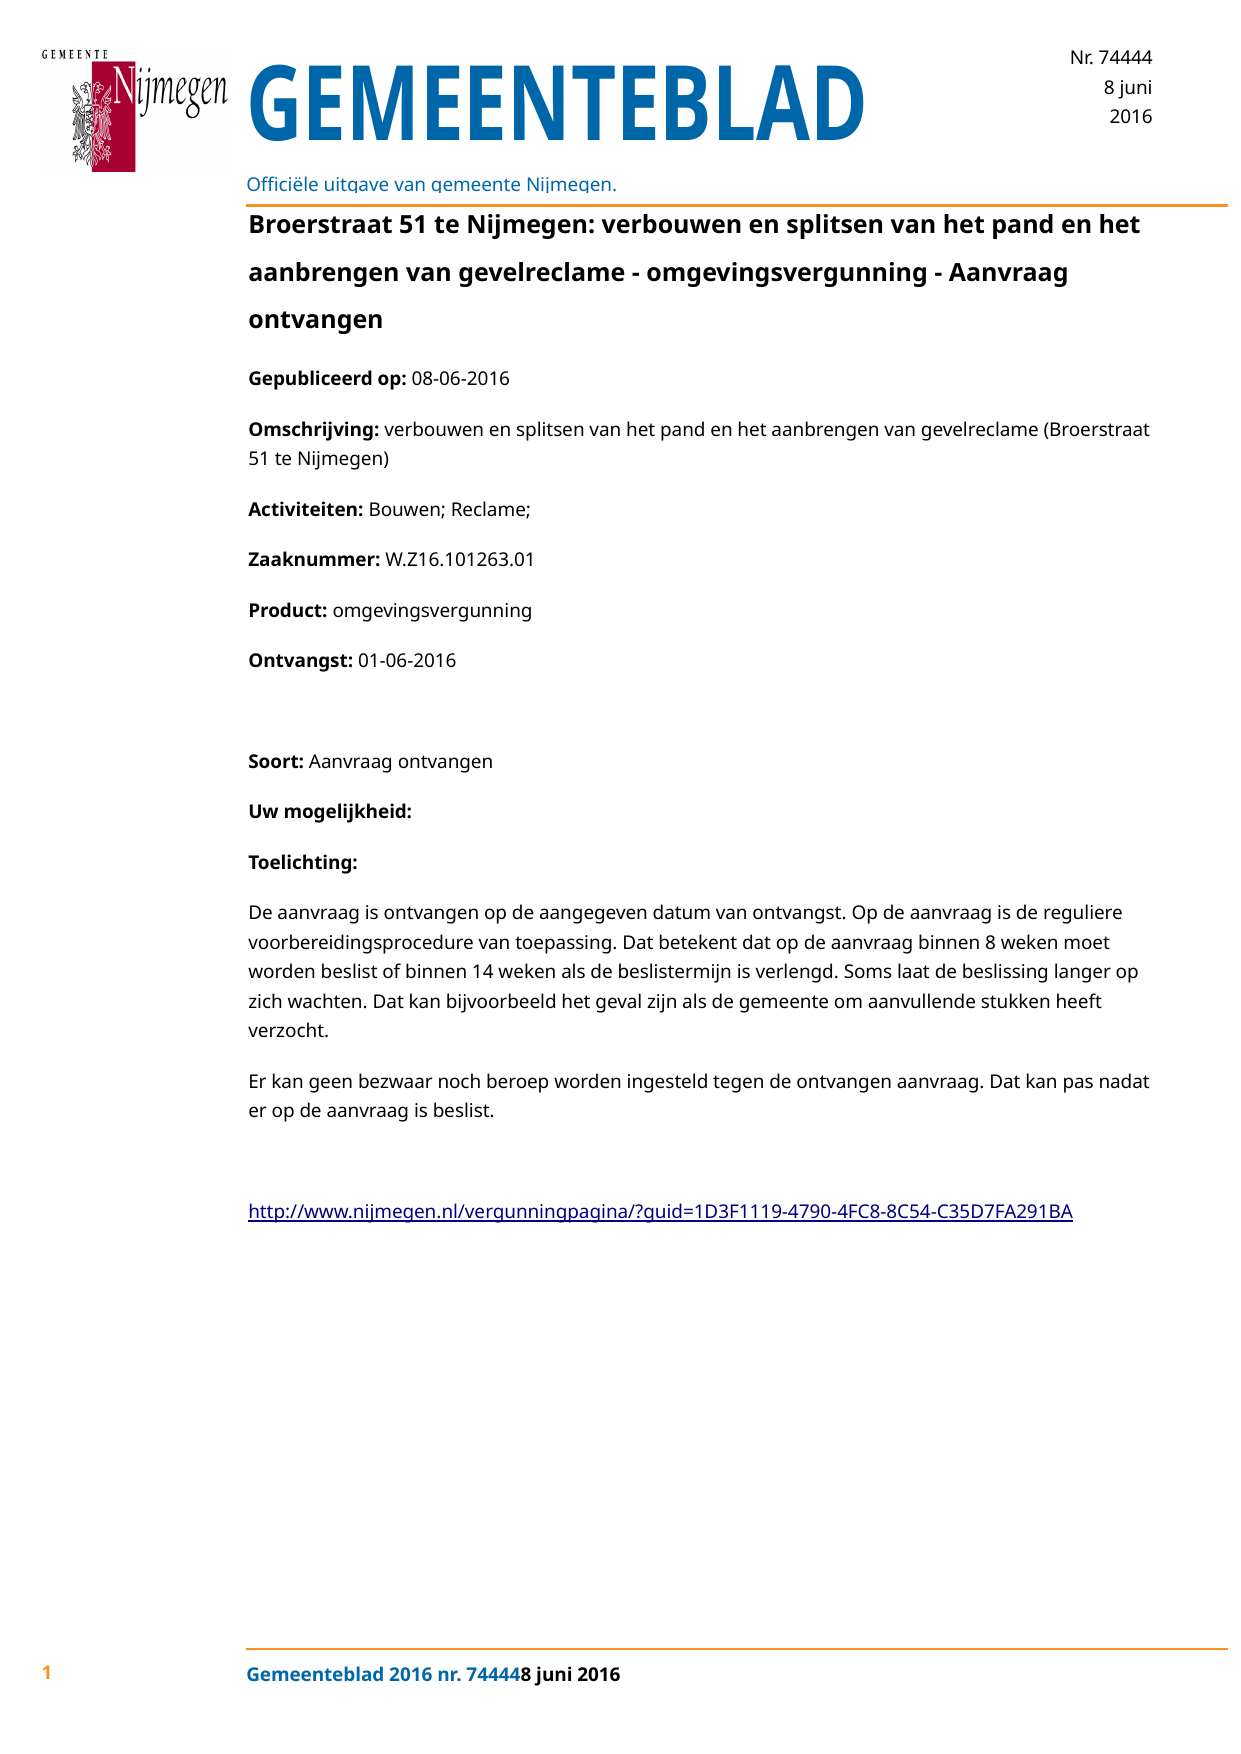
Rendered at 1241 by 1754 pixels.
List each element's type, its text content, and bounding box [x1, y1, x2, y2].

text Broerstraat 51 te Nijmegen: verbouwen en splitsen van het pand en het aanbrengen van gevelreclame - omgevingsvergunning - Aanvraag ontvangen [248, 207, 1152, 336]
text http://www.nijmegen.nl/vergunningpagina/?guid=1D3F1119-4790-4FC8-8C54-C35D7FA291BA [248, 1198, 1152, 1224]
text Er kan geen bezwaar noch beroep worden ingesteld tegen de ontvangen aanvraag. Dat kan pas nadat er op de aanvraag is beslist. [248, 1068, 1152, 1123]
picture [41, 47, 231, 172]
text Toelichting: [248, 849, 1152, 874]
text Ontvangst: 01-06-2016 [248, 647, 1152, 673]
text Zaaknummer: W.Z16.101263.01 [248, 546, 1152, 572]
text Activiteiten: Bouwen; Reclame; [248, 496, 1152, 522]
text Soort: Aanvraag ontvangen [248, 748, 1152, 774]
text Product: omgevingsvergunning [248, 597, 1152, 622]
text Gepubliceerd op: 08-06-2016 [248, 366, 1152, 391]
text Uw mogelijkheid: [248, 798, 1152, 824]
text De aanvraag is ontvangen op de aangegeven datum van ontvangst. Op de aanvraag is de reguliere voorbereidingsprocedure van toepassing. Dat betekent dat op de aanvraag binnen 8 weken moet worden beslist of binnen 14 weken als de beslistermijn is verlengd. Soms laat de beslissing langer op zich wachten. Dat kan bijvoorbeeld het geval zijn als de gemeente om aanvullende stukken heeft verzocht. [248, 899, 1152, 1043]
text Omschrijving: verbouwen en splitsen van het pand en het aanbrengen van gevelreclame (Broerstraat 51 te Nijmegen) [248, 416, 1152, 471]
